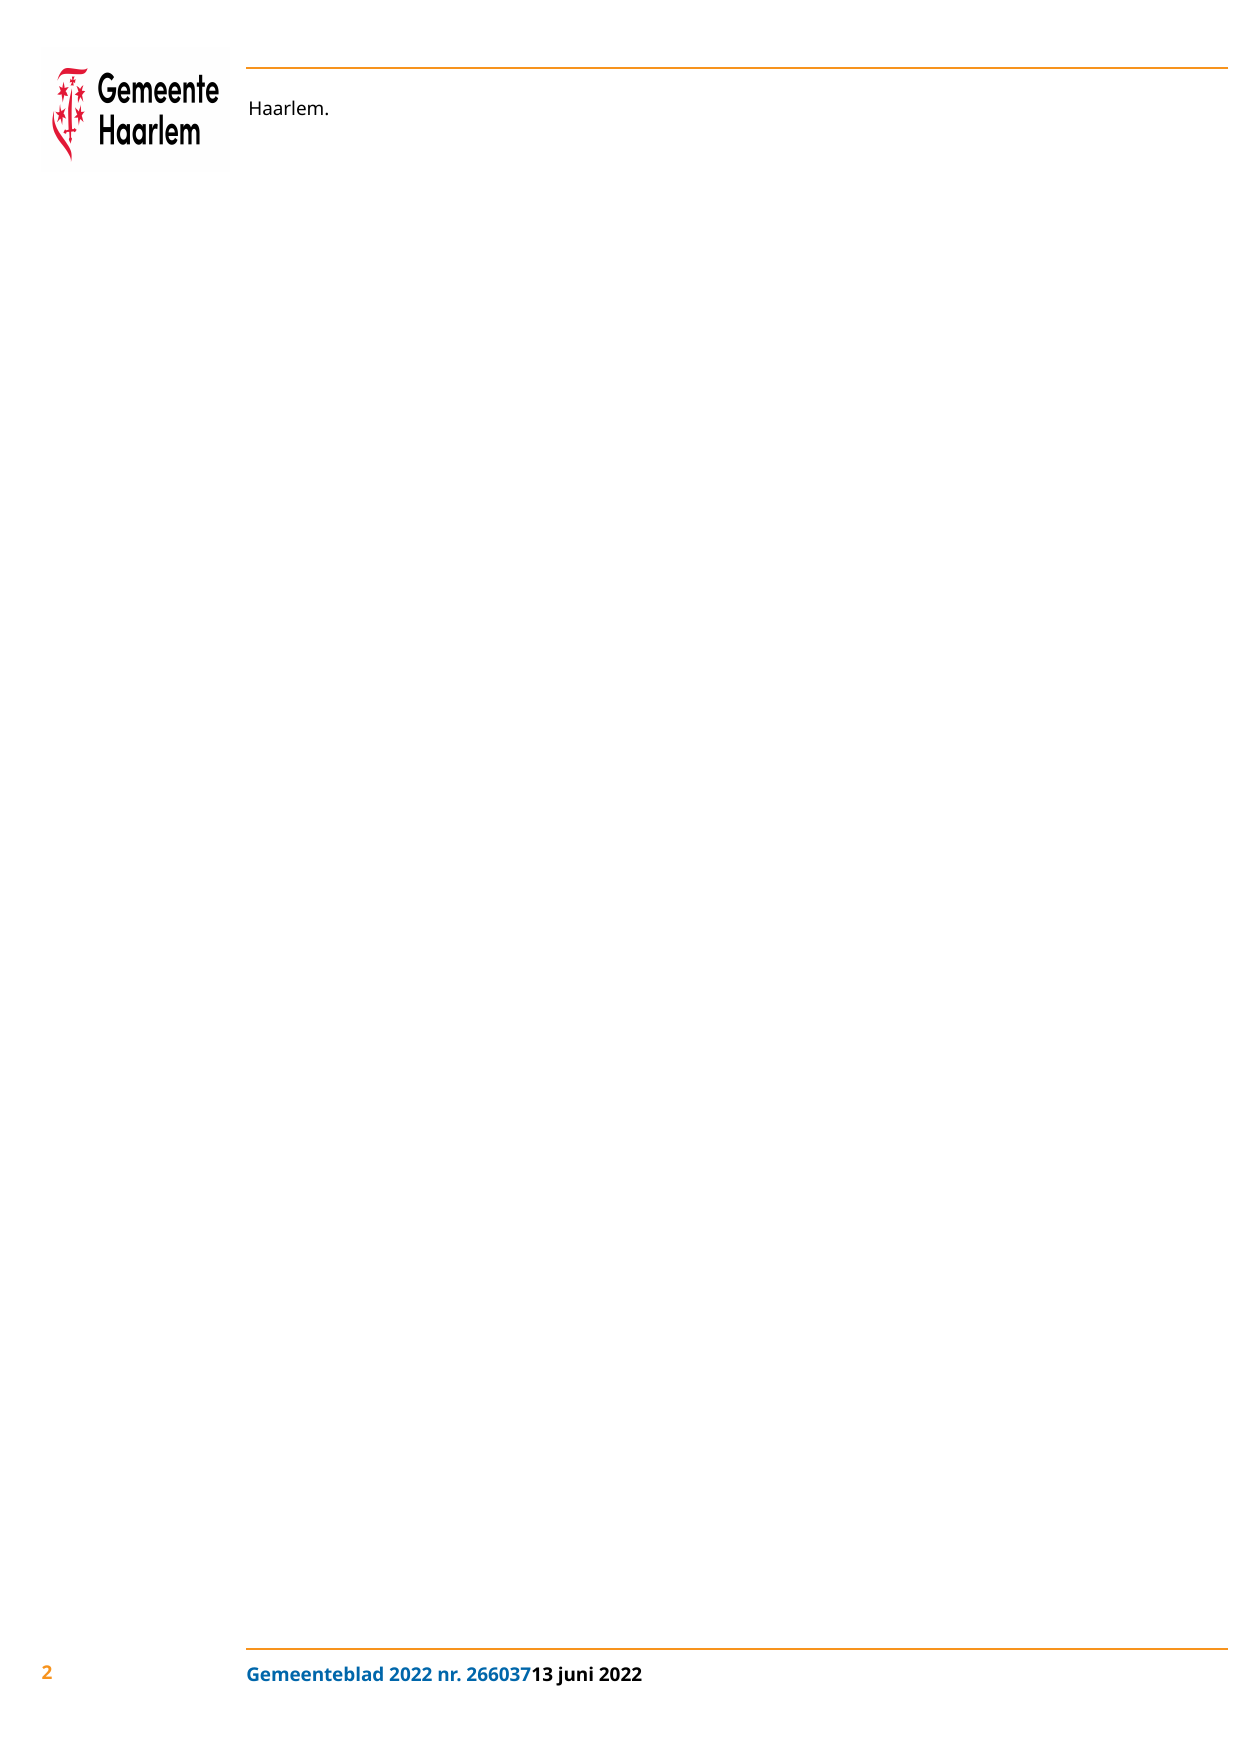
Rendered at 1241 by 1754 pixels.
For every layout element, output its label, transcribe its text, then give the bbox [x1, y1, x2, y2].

text Haarlem. [248, 95, 1152, 121]
picture [41, 47, 231, 172]
